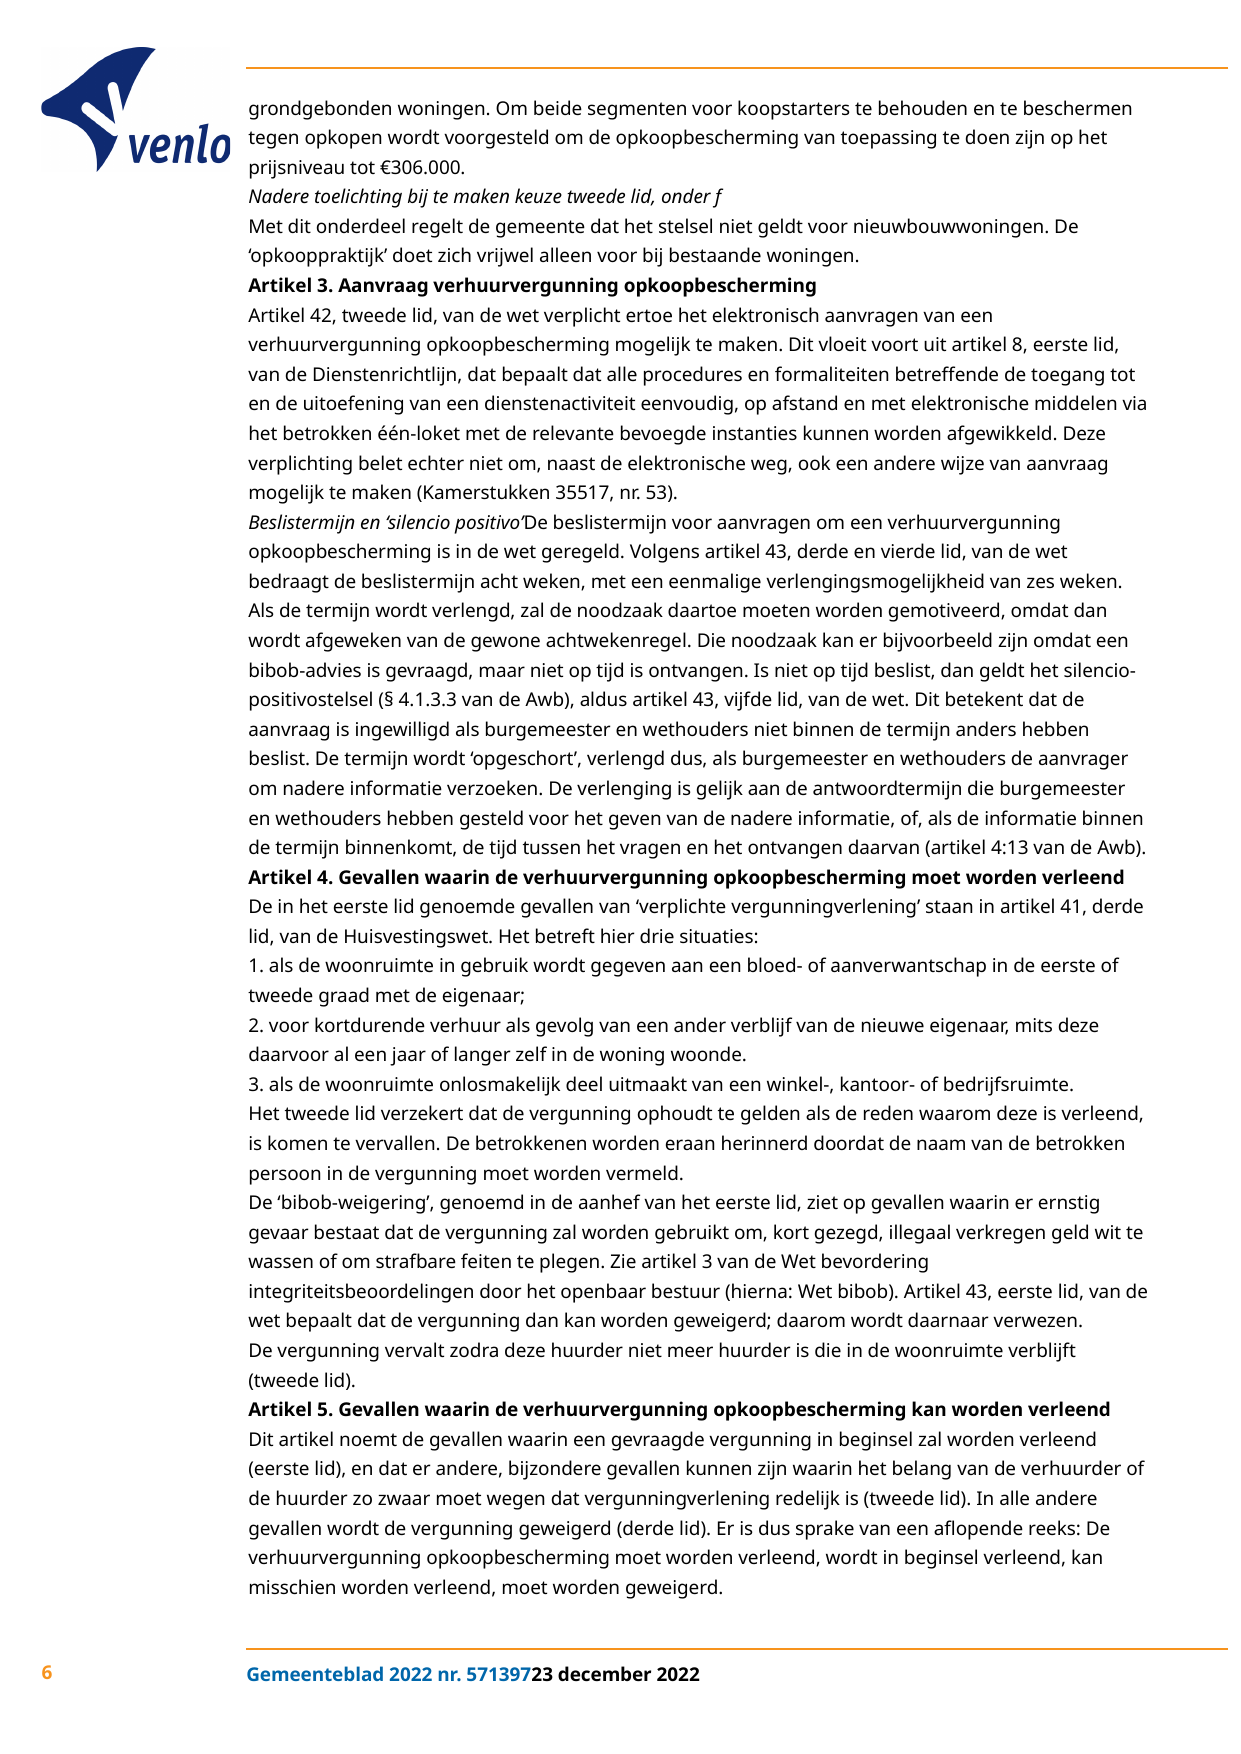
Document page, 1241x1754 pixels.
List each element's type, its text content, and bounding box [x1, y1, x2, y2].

text Artikel 3. Aanvraag verhuurvergunning opkoopbescherming [248, 272, 1152, 298]
text De vergunning vervalt zodra deze huurder niet meer huurder is die in de woonruimte verblijft (tweede lid). [248, 1337, 1152, 1393]
text Artikel 4. Gevallen waarin de verhuurvergunning opkoopbescherming moet worden verleend [248, 864, 1152, 890]
text 3. als de woonruimte onlosmakelijk deel uitmaakt van een winkel-, kantoor- of bedrijfsruimte. [248, 1071, 1152, 1097]
text 2. voor kortdurende verhuur als gevolg van een ander verblijf van de nieuwe eigenaar, mits deze daarvoor al een jaar of langer zelf in de woning woonde. [248, 1012, 1152, 1067]
picture [41, 47, 231, 172]
text Beslistermijn en ‘silencio positivo’De beslistermijn voor aanvragen om een verhuurvergunning opkoopbescherming is in de wet geregeld. Volgens artikel 43, derde en vierde lid, van de wet bedraagt de beslistermijn acht weken, met een eenmalige verlengingsmogelijkheid van zes weken. Als de termijn wordt verlengd, zal de noodzaak daartoe moeten worden gemotiveerd, omdat dan wordt afgeweken van de gewone achtwekenregel. Die noodzaak kan er bijvoorbeeld zijn omdat een bibob-advies is gevraagd, maar niet op tijd is ontvangen. Is niet op tijd beslist, dan geldt het silencio-positivostelsel (§ 4.1.3.3 van de Awb), aldus artikel 43, vijfde lid, van de wet. Dit betekent dat de aanvraag is ingewilligd als burgemeester en wethouders niet binnen de termijn anders hebben beslist. De termijn wordt ‘opgeschort’, verlengd dus, als burgemeester en wethouders de aanvrager om nadere informatie verzoeken. De verlenging is gelijk aan de antwoordtermijn die burgemeester en wethouders hebben gesteld voor het geven van de nadere informatie, of, als de informatie binnen de termijn binnenkomt, de tijd tussen het vragen en het ontvangen daarvan (artikel 4:13 van de Awb). [248, 509, 1152, 860]
text Nadere toelichting bij te maken keuze tweede lid, onder f [248, 183, 1152, 209]
text De ‘bibob-weigering’, genoemd in de aanhef van het eerste lid, ziet op gevallen waarin er ernstig gevaar bestaat dat de vergunning zal worden gebruikt om, kort gezegd, illegaal verkregen geld wit te wassen of om strafbare feiten te plegen. Zie artikel 3 van de Wet bevordering integriteitsbeoordelingen door het openbaar bestuur (hierna: Wet bibob). Artikel 43, eerste lid, van de wet bepaalt dat de vergunning dan kan worden geweigerd; daarom wordt daarnaar verwezen. [248, 1189, 1152, 1333]
text De in het eerste lid genoemde gevallen van ‘verplichte vergunningverlening’ staan in artikel 41, derde lid, van de Huisvestingswet. Het betreft hier drie situaties: [248, 893, 1152, 949]
text grondgebonden woningen. Om beide segmenten voor koopstarters te behouden en te beschermen tegen opkopen wordt voorgesteld om de opkoopbescherming van toepassing te doen zijn op het prijsniveau tot €306.000. [248, 95, 1152, 180]
text Het tweede lid verzekert dat de vergunning ophoudt te gelden als de reden waarom deze is verleend, is komen te vervallen. De betrokkenen worden eraan herinnerd doordat de naam van de betrokken persoon in de vergunning moet worden vermeld. [248, 1101, 1152, 1186]
text Artikel 42, tweede lid, van de wet verplicht ertoe het elektronisch aanvragen van een verhuurvergunning opkoopbescherming mogelijk te maken. Dit vloeit voort uit artikel 8, eerste lid, van de Dienstenrichtlijn, dat bepaalt dat alle procedures en formaliteiten betreffende de toegang tot en de uitoefening van een dienstenactiviteit eenvoudig, op afstand en met elektronische middelen via het betrokken één-loket met de relevante bevoegde instanties kunnen worden afgewikkeld. Deze verplichting belet echter niet om, naast de elektronische weg, ook een andere wijze van aanvraag mogelijk te maken (Kamerstukken 35517, nr. 53). [248, 302, 1152, 505]
text Dit artikel noemt de gevallen waarin een gevraagde vergunning in beginsel zal worden verleend (eerste lid), en dat er andere, bijzondere gevallen kunnen zijn waarin het belang van de verhuurder of de huurder zo zwaar moet wegen dat vergunningverlening redelijk is (tweede lid). In alle andere gevallen wordt de vergunning geweigerd (derde lid). Er is dus sprake van een aflopende reeks: De verhuurvergunning opkoopbescherming moet worden verleend, wordt in beginsel verleend, kan misschien worden verleend, moet worden geweigerd. [248, 1426, 1152, 1600]
text Met dit onderdeel regelt de gemeente dat het stelsel niet geldt voor nieuwbouwwoningen. De ‘opkooppraktijk’ doet zich vrijwel alleen voor bij bestaande woningen. [248, 213, 1152, 268]
text Artikel 5. Gevallen waarin de verhuurvergunning opkoopbescherming kan worden verleend [248, 1396, 1152, 1422]
text 1. als de woonruimte in gebruik wordt gegeven aan een bloed- of aanverwantschap in de eerste of tweede graad met de eigenaar; [248, 953, 1152, 1008]
